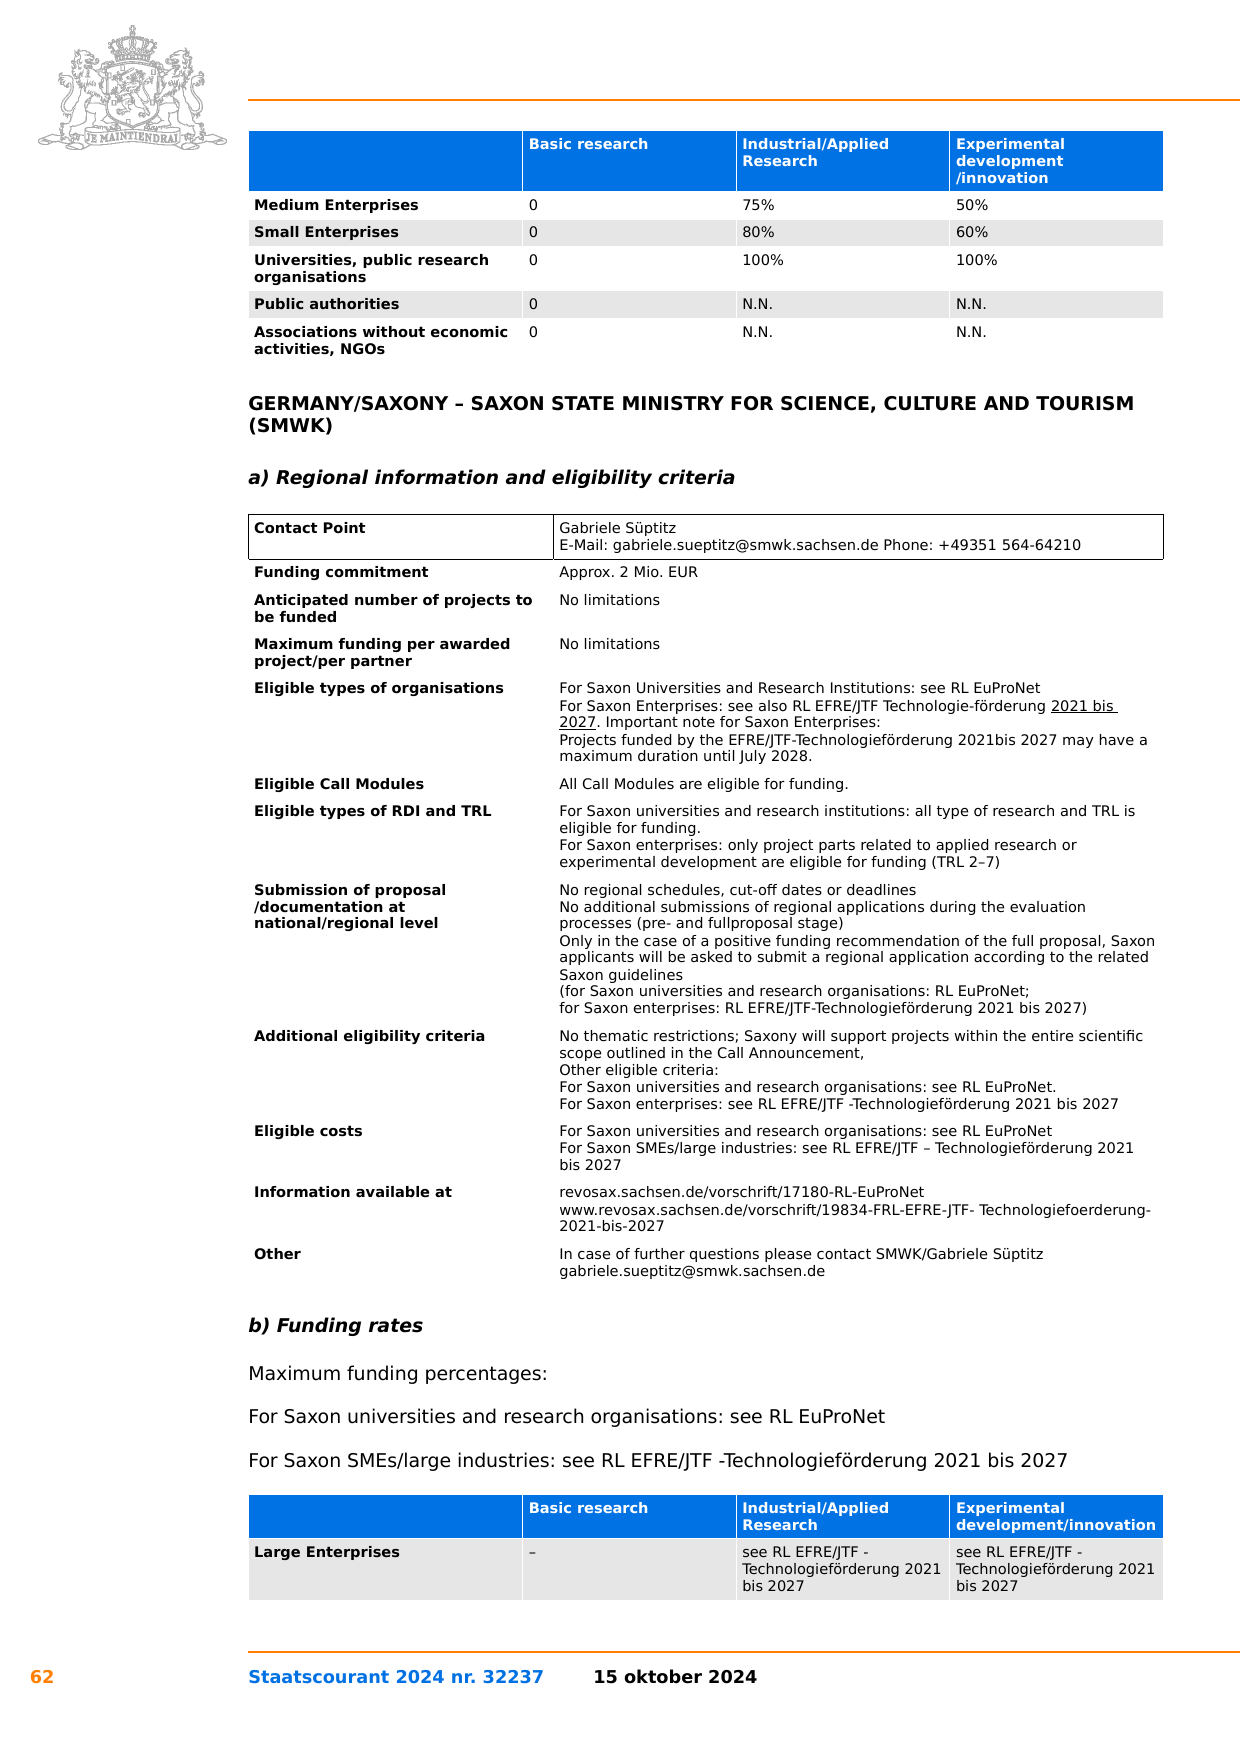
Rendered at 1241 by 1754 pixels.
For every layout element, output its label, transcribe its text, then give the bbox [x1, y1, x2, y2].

table_header Basic research [523, 1495, 736, 1538]
subtitle GERMANY/SAXONY – SAXON STATE MINISTRY FOR SCIENCE, CULTURE AND TOURISM (SMWK) [248, 393, 1163, 437]
text For Saxon universities and research organisations: see RL EuProNet [248, 1406, 1163, 1428]
table_cell Eligible types of RDI and TRL [249, 799, 553, 876]
table_cell Information available at [249, 1180, 553, 1240]
table_cell revosax.sachsen.de/vorschrift/17180-RL-EuProNet www.revosax.sachsen.de/vorschrift/19834-FRL-EFRE-JTF- Technologiefoerderung-2021-bis-2027 [554, 1180, 1163, 1240]
table_cell Associations without economic activities, NGOs [249, 319, 522, 362]
table_header Experimental development /innovation [950, 131, 1163, 191]
subtitle a) Regional information and eligibility criteria [248, 467, 1163, 489]
table_cell No limitations [554, 631, 1163, 675]
table_header Gabriele Süptitz E-Mail: gabriele.sueptitz@smwk.sachsen.de Phone: +49351 564-64210 [554, 515, 1163, 558]
table_cell No thematic restrictions; Saxony will support projects within the entire scientific scope outlined in the Call Announcement, Other eligible criteria: For Saxon universities and research organisations: see RL EuProNet. For Saxon enterprises: see RL EFRE/JTF -Technologieförderung 2021 bis 2027 [554, 1023, 1163, 1117]
table_cell see RL EFRE/JTF - Technologieförderung 2021 bis 2027 [737, 1539, 949, 1600]
table_header [249, 1495, 522, 1538]
table_cell 80% [737, 220, 949, 246]
table_cell 100% [737, 247, 949, 290]
table_header Contact Point [249, 515, 553, 558]
text Maximum funding percentages: [248, 1362, 1163, 1384]
table_cell 0 [523, 247, 736, 290]
table_cell 100% [950, 247, 1163, 290]
table_cell Medium Enterprises [249, 192, 522, 219]
table_cell 0 [523, 192, 736, 219]
table_cell Large Enterprises [249, 1539, 522, 1600]
picture [38, 25, 227, 150]
table_cell 0 [523, 220, 736, 246]
table_header Industrial/Applied Research [737, 131, 949, 191]
table_cell Universities, public research organisations [249, 247, 522, 290]
table_cell Small Enterprises [249, 220, 522, 246]
table_cell Eligible Call Modules [249, 771, 553, 797]
table_header [249, 131, 522, 191]
table_cell Other [249, 1241, 553, 1284]
table_cell 0 [523, 319, 736, 362]
table_header Industrial/Applied Research [737, 1495, 949, 1538]
table_cell No regional schedules, cut-off dates or deadlines No additional submissions of regional applications during the evaluation processes (pre- and fullproposal stage) Only in the case of a positive funding recommendation of the full proposal, Saxon applicants will be asked to submit a regional application according to the related Saxon guidelines (for Saxon universities and research organisations: RL EuProNet; for Saxon enterprises: RL EFRE/JTF-Technologieförderung 2021 bis 2027) [554, 877, 1163, 1022]
table_cell No limitations [554, 587, 1163, 630]
table_cell Anticipated number of projects to be funded [249, 587, 553, 630]
table_cell N.N. [737, 291, 949, 318]
table_cell N.N. [950, 319, 1163, 362]
table_cell All Call Modules are eligible for funding. [554, 771, 1163, 797]
table_cell Funding commitment [249, 560, 553, 586]
table_cell see RL EFRE/JTF - Technologieförderung 2021 bis 2027 [950, 1539, 1163, 1600]
table_cell Eligible types of organisations [249, 676, 553, 770]
table_cell In case of further questions please contact SMWK/Gabriele Süptitz gabriele.sueptitz@smwk.sachsen.de [554, 1241, 1163, 1284]
table_cell Approx. 2 Mio. EUR [554, 560, 1163, 586]
table_cell Submission of proposal /documentation at national/regional level [249, 877, 553, 1022]
table_cell 0 [523, 291, 736, 318]
table_cell 50% [950, 192, 1163, 219]
table_cell For Saxon universities and research institutions: all type of research and TRL is eligible for funding. For Saxon enterprises: only project parts related to applied research or experimental development are eligible for funding (TRL 2–7) [554, 799, 1163, 876]
table_cell Additional eligibility criteria [249, 1023, 553, 1117]
table_cell – [523, 1539, 736, 1600]
table_cell N.N. [950, 291, 1163, 318]
table_cell N.N. [737, 319, 949, 362]
table_header Basic research [523, 131, 736, 191]
table_cell 75% [737, 192, 949, 219]
subtitle b) Funding rates [248, 1315, 1163, 1337]
table_cell Maximum funding per awarded project/per partner [249, 631, 553, 675]
text For Saxon SMEs/large industries: see RL EFRE/JTF -Technologieförderung 2021 bis 2027 [248, 1450, 1163, 1472]
table_cell Public authorities [249, 291, 522, 318]
table_cell Eligible costs [249, 1118, 553, 1179]
table_cell 60% [950, 220, 1163, 246]
table_header Experimental development/innovation [950, 1495, 1163, 1538]
table_cell For Saxon universities and research organisations: see RL EuProNet For Saxon SMEs/large industries: see RL EFRE/JTF – Technologieförderung 2021 bis 2027 [554, 1118, 1163, 1179]
table_cell For Saxon Universities and Research Institutions: see RL EuProNet For Saxon Enterprises: see also RL EFRE/JTF Technologie-förderung 2021 bis 2027. Important note for Saxon Enterprises: Projects funded by the EFRE/JTF-Technologieförderung 2021bis 2027 may have a maximum duration until July 2028. [554, 676, 1163, 770]
